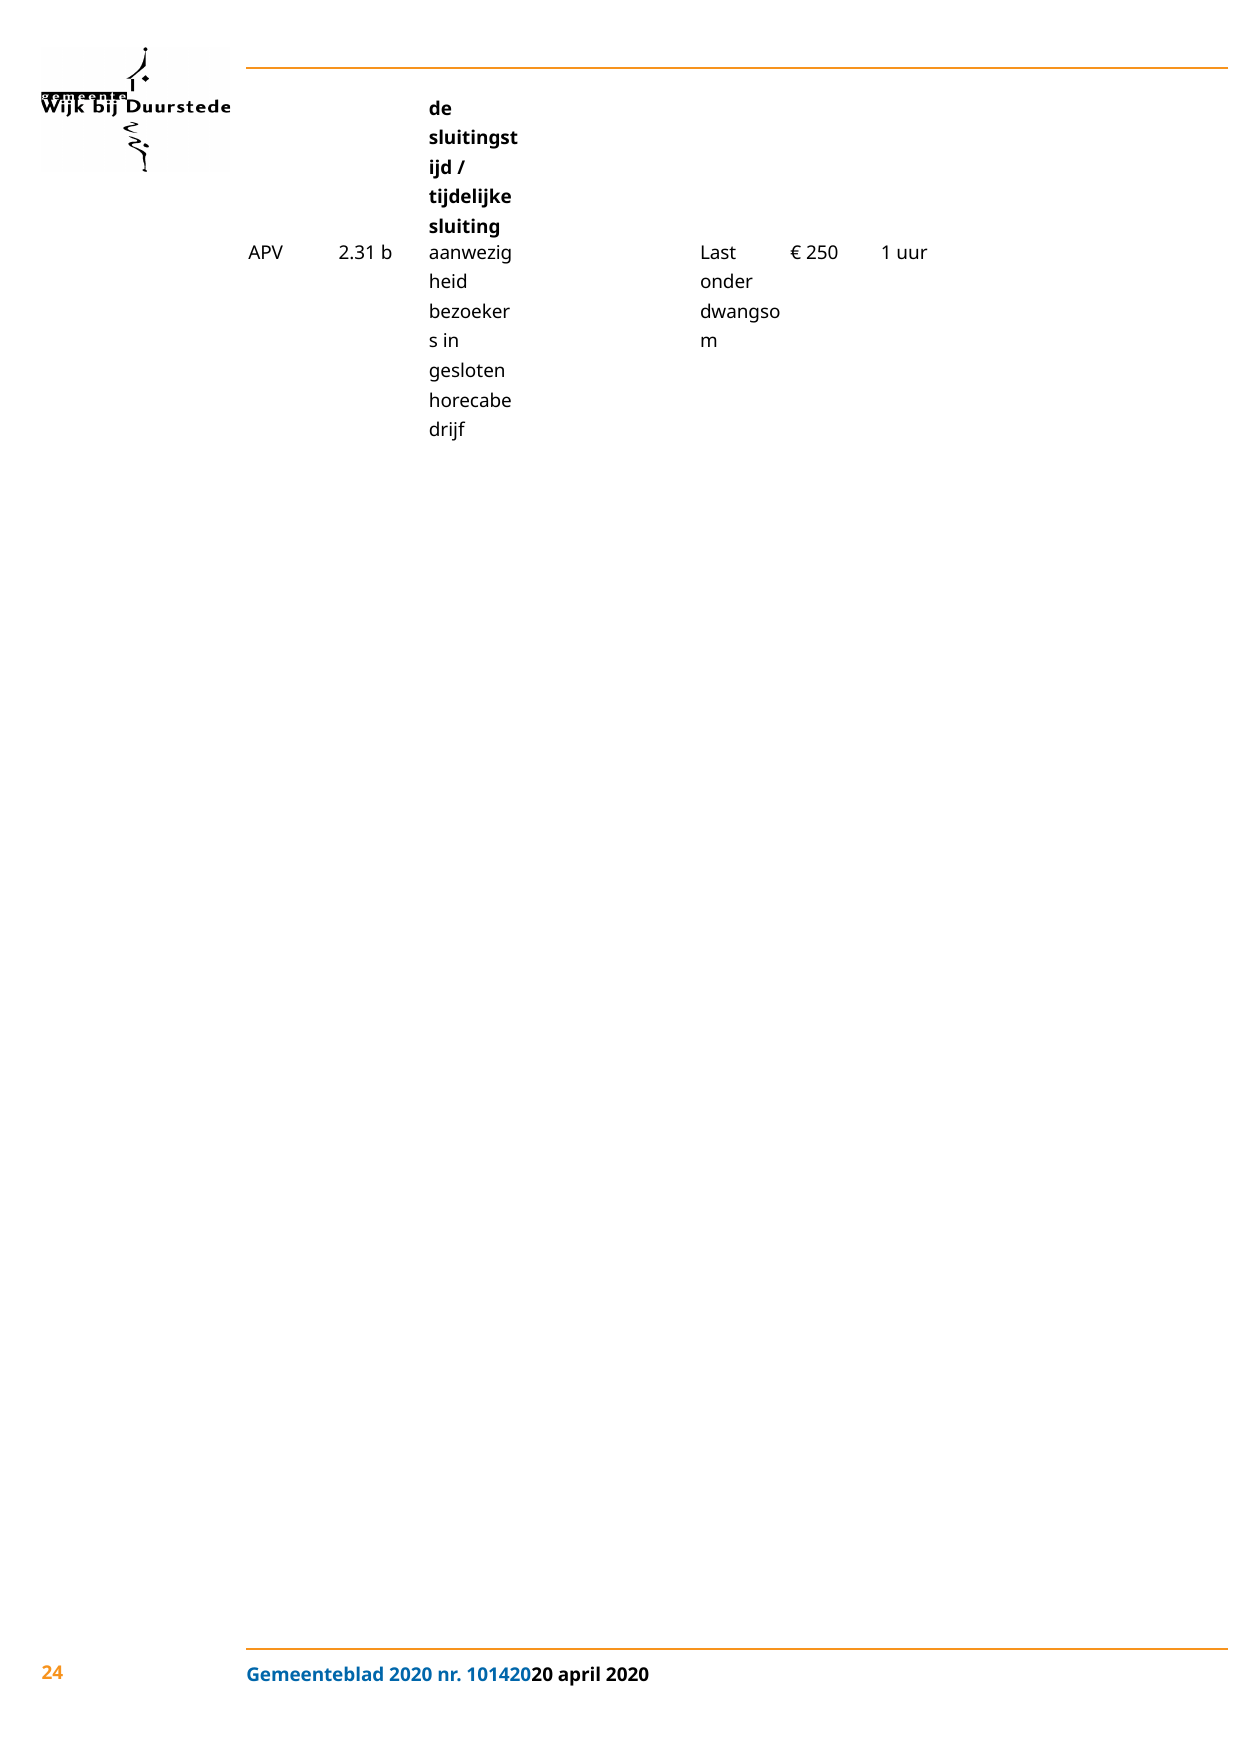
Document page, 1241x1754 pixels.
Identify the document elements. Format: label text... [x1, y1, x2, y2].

table_cell [519, 239, 609, 442]
table_cell [609, 239, 700, 442]
table_cell [971, 95, 1061, 239]
table_cell APV [248, 239, 338, 442]
table_cell [519, 95, 609, 239]
table_cell [248, 95, 338, 239]
table_cell € 250 [790, 239, 881, 442]
table_cell [700, 95, 790, 239]
table_cell [881, 95, 971, 239]
table_cell 1 uur [881, 239, 971, 442]
picture [41, 47, 231, 172]
table_cell [1061, 95, 1152, 239]
table_cell [338, 95, 429, 239]
table_cell 2.31 b [338, 239, 429, 442]
table_cell [609, 95, 700, 239]
table_cell de sluitingstijd / tijdelijke sluiting [429, 95, 519, 239]
table_cell [790, 95, 881, 239]
table_cell Last onder dwangsom [700, 239, 790, 442]
table_cell [971, 239, 1061, 442]
table_cell aanwezigheid bezoekers in gesloten horecabedrijf [429, 239, 519, 442]
table_cell [1061, 239, 1152, 442]
